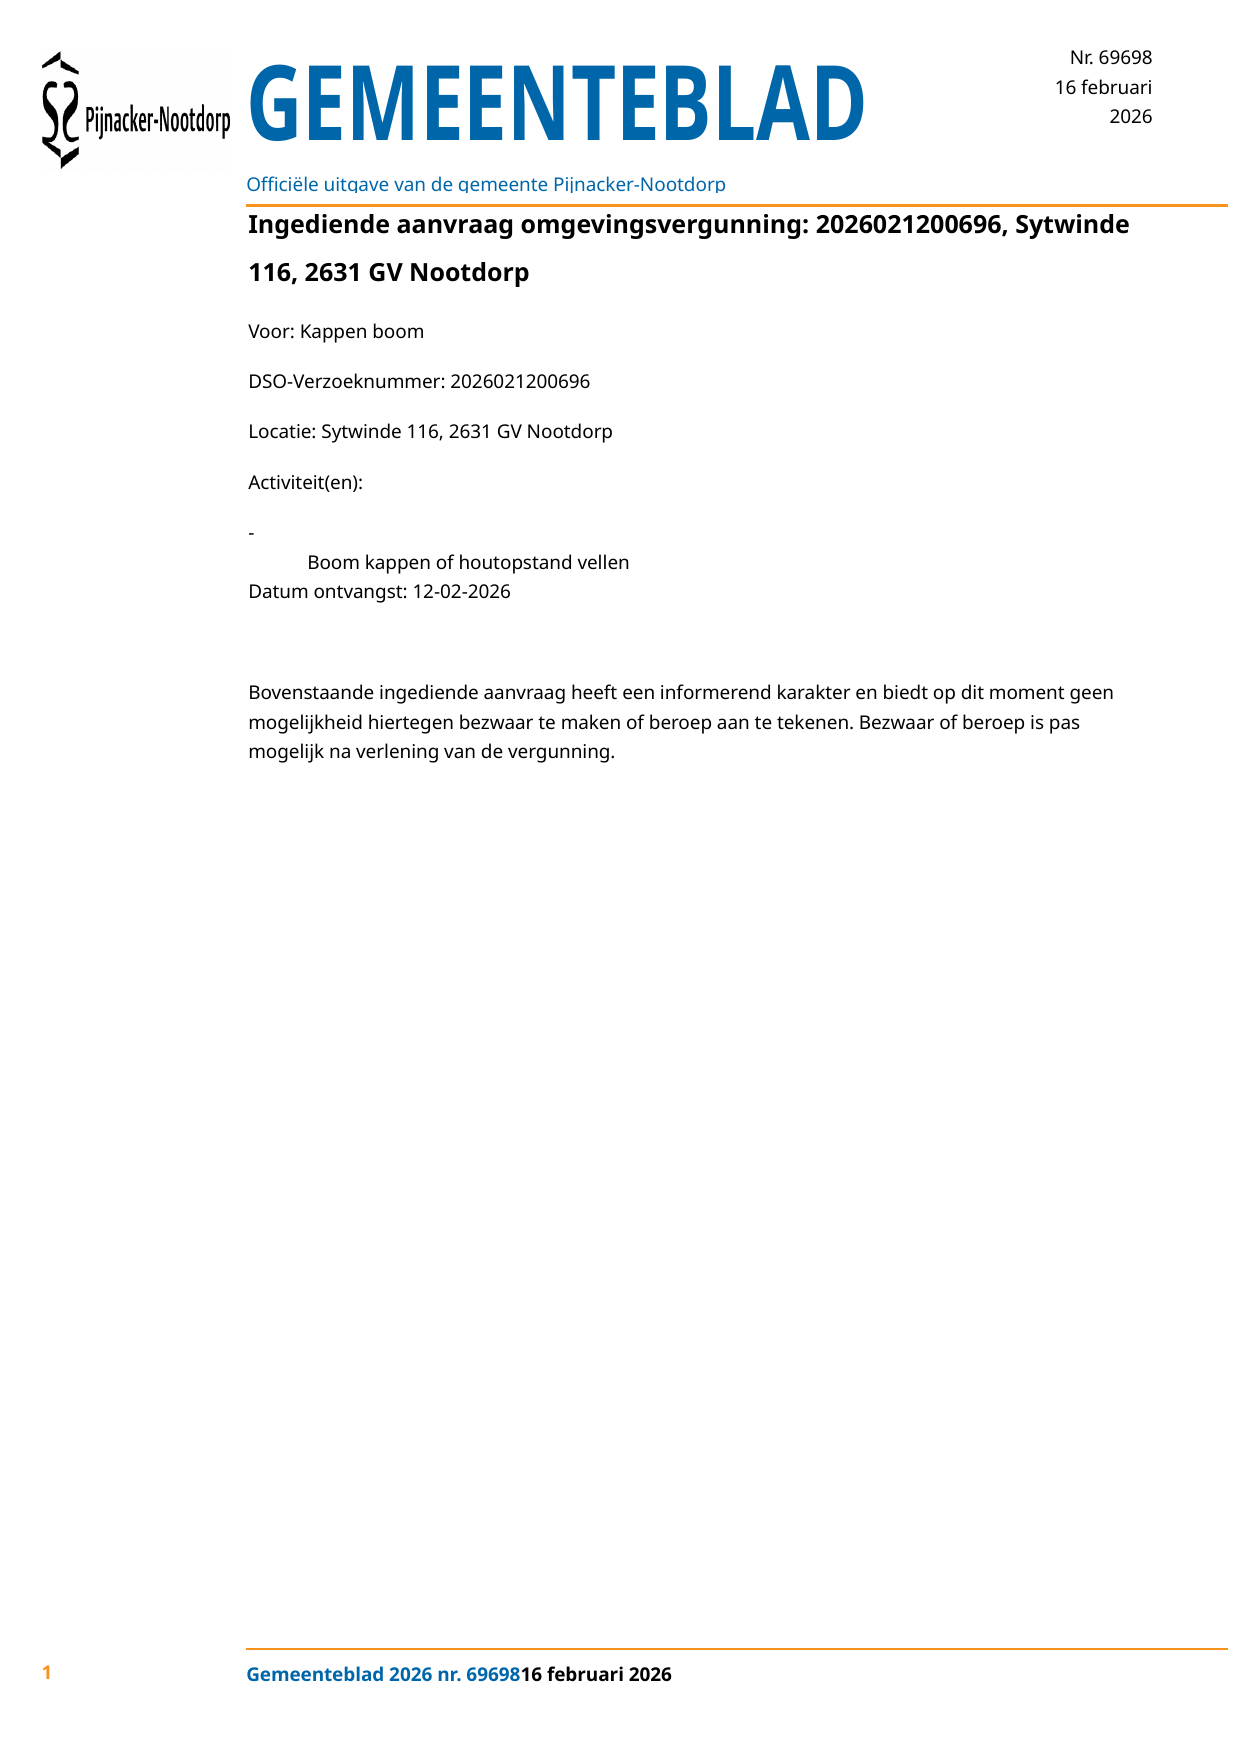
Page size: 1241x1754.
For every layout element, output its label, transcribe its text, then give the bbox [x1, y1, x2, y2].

text DSO-Verzoeknummer: 2026021200696 [248, 368, 1152, 394]
text Activiteit(en): [248, 469, 1152, 495]
text Locatie: Sytwinde 116, 2631 GV Nootdorp [248, 419, 1152, 444]
text Datum ontvangst: 12-02-2026 [248, 579, 1152, 604]
text Voor: Kappen boom [248, 318, 1152, 344]
list Boom kappen of houtopstand vellen [248, 549, 1152, 575]
picture [41, 47, 231, 172]
text Ingediende aanvraag omgevingsvergunning: 2026021200696, Sytwinde 116, 2631 GV Nootdorp [248, 207, 1152, 288]
text Bovenstaande ingediende aanvraag heeft een informerend karakter en biedt op dit moment geen mogelijkheid hiertegen bezwaar te maken of beroep aan te tekenen. Bezwaar of beroep is pas mogelijk na verlening van de vergunning. [248, 679, 1152, 764]
